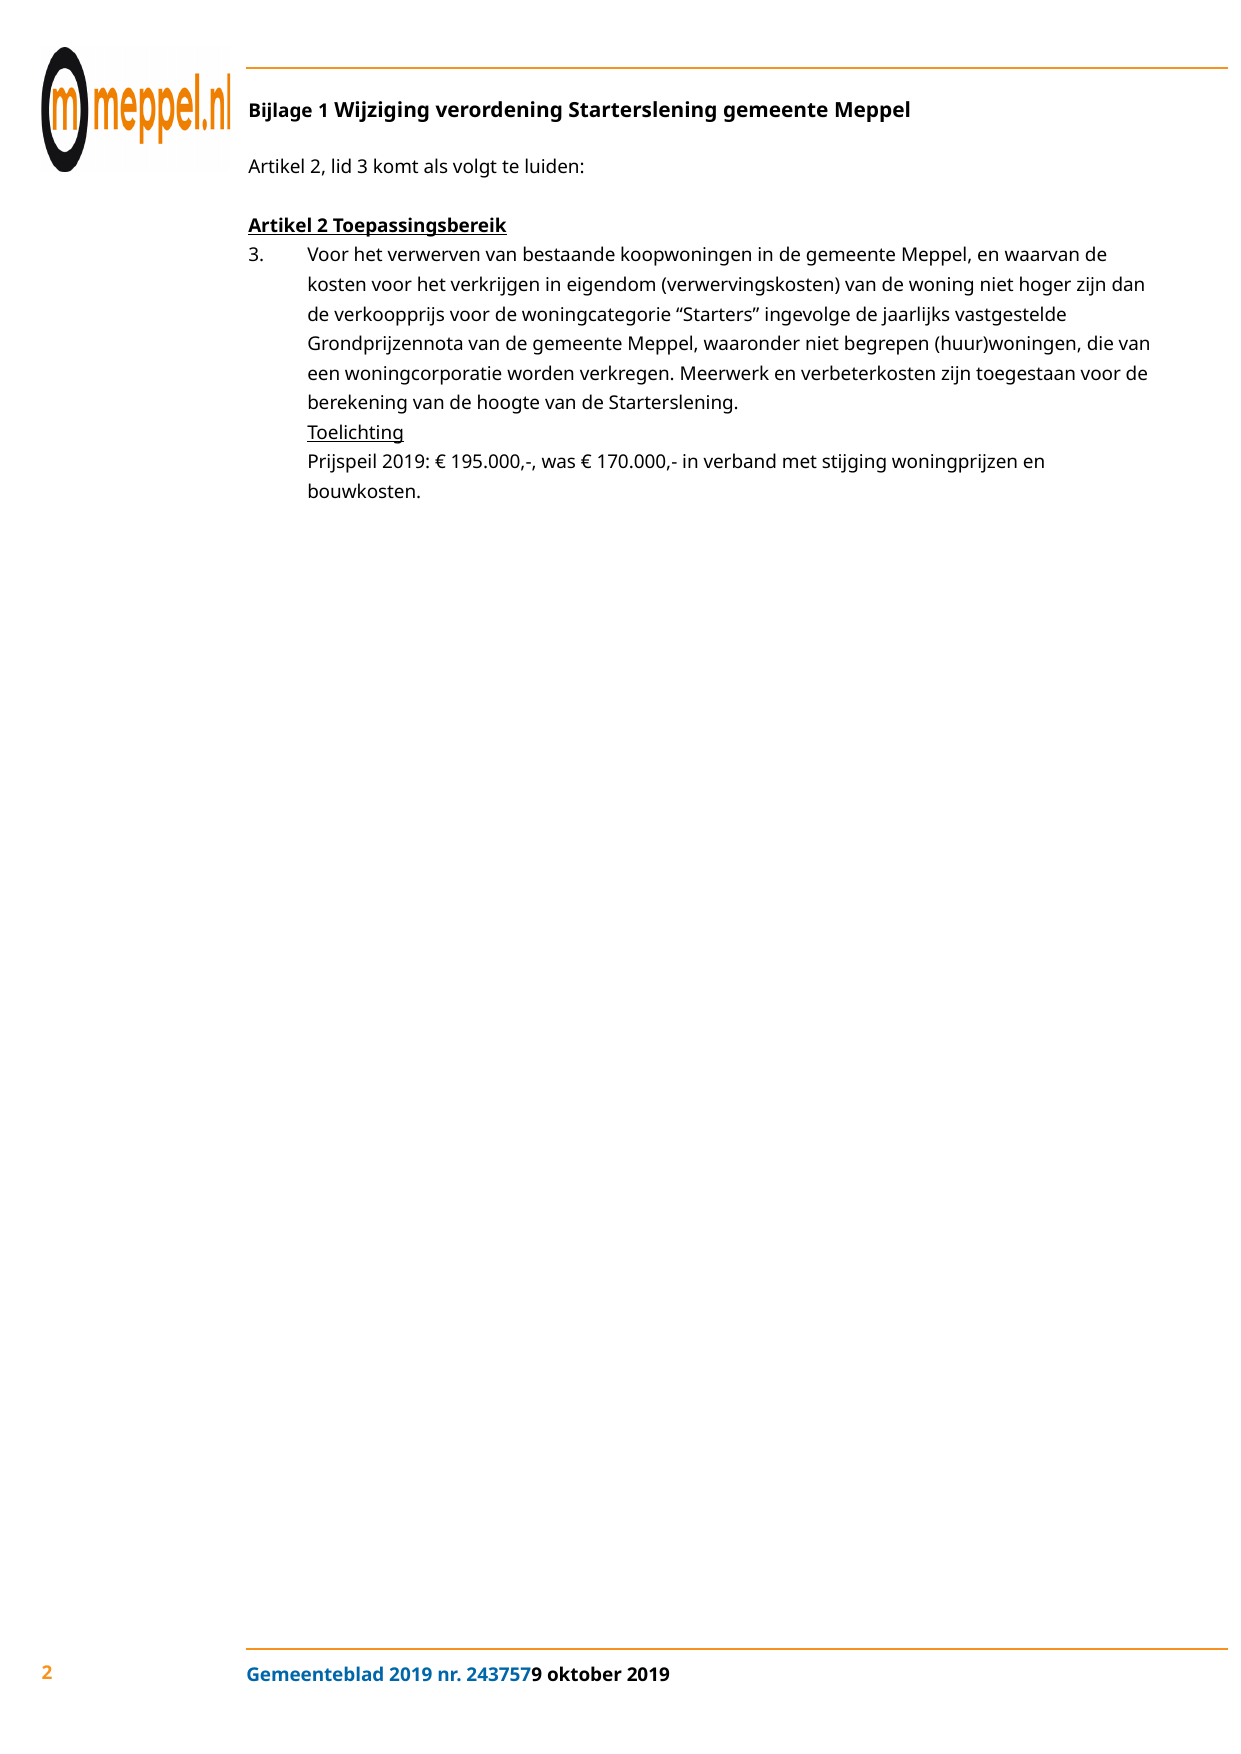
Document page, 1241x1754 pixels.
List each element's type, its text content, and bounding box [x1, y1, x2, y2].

text Artikel 2 Toepassingsbereik [248, 212, 1152, 238]
text Artikel 2, lid 3 komt als volgt te luiden: [248, 153, 1152, 179]
text Bijlage 1 Wijziging verordening Starterslening gemeente Meppel [248, 95, 1152, 123]
list Toelichting [248, 419, 1152, 445]
list Voor het verwerven van bestaande koopwoningen in de gemeente Meppel, en waarvan de kosten voor het verkrijgen in eigendom (verwervingskosten) van de woning niet hoger zijn dan de verkoopprijs voor de woningcategorie “Starters” ingevolge de jaarlijks vastgestelde Grondprijzennota van de gemeente Meppel, waaronder niet begrepen (huur)woningen, die van een woningcorporatie worden verkregen. Meerwerk en verbeterkosten zijn toegestaan voor de berekening van de hoogte van de Starterslening. [248, 242, 1152, 415]
list Prijspeil 2019: € 195.000,-, was € 170.000,- in verband met stijging woningprijzen en bouwkosten. [248, 449, 1152, 504]
picture [41, 47, 231, 172]
